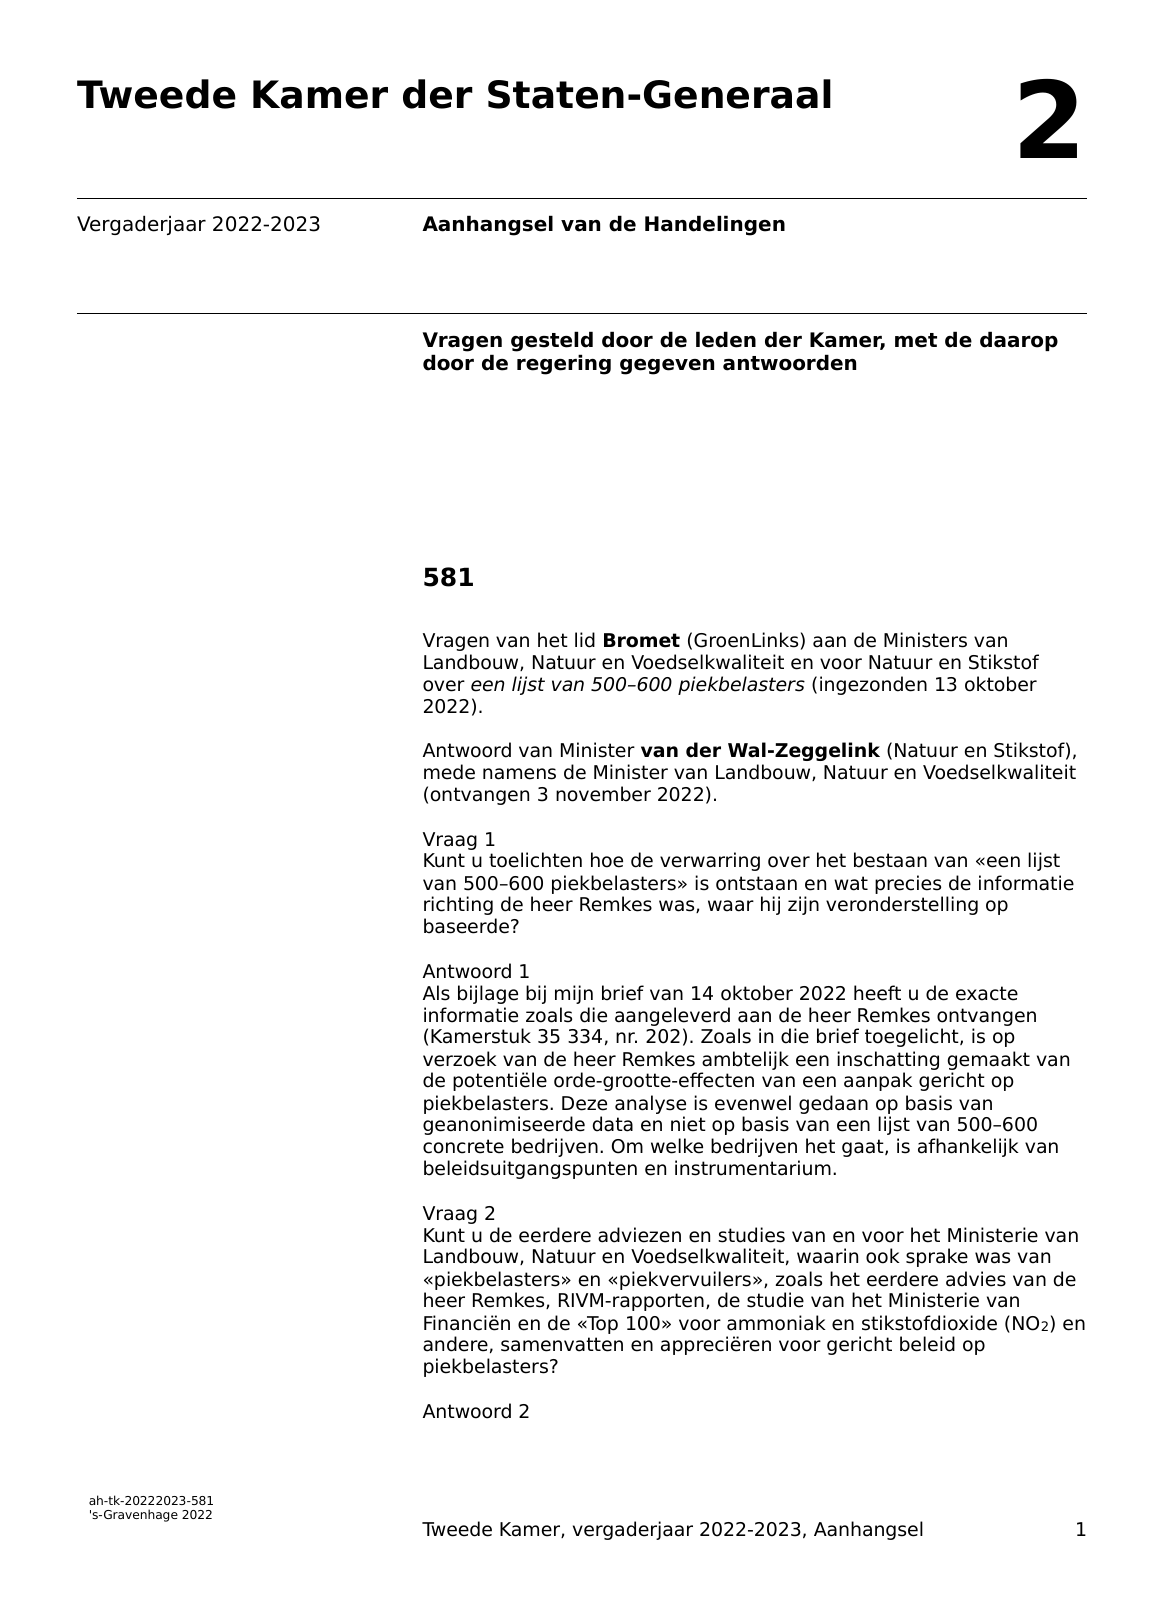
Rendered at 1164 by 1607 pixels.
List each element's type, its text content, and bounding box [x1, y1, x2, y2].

table_cell Aanhangsel van de Handelingen [422, 199, 1087, 313]
text 's-Gravenhage 2022 [88, 1508, 323, 1522]
table_cell Vragen gesteld door de leden der Kamer, met de daarop door de regering gegeven antwoorden [422, 314, 1087, 375]
table_cell [77, 314, 422, 375]
text Antwoord 1 [422, 961, 1087, 982]
text ah-tk-20222023-581 [88, 1494, 323, 1508]
table_header 2 [886, 59, 1087, 198]
text Kunt u toelichten hoe de verwarring over het bestaan van «een lijst van 500–600 piekbelasters» is ontstaan en wat precies de informatie richting de heer Remkes was, waar hij zijn veronderstelling op baseerde? [422, 850, 1087, 938]
table_header Tweede Kamer der Staten-Generaal [77, 59, 886, 198]
text Vraag 1 [422, 828, 1087, 850]
text 581 [422, 563, 1087, 592]
text Kunt u de eerdere adviezen en studies van en voor het Ministerie van Landbouw, Natuur en Voedselkwaliteit, waarin ook sprake was van «piekbelasters» en «piekvervuilers», zoals het eerdere advies van de heer Remkes, RIVM-rapporten, de studie van het Ministerie van Financiën en de «Top 100» voor ammoniak en stikstofdioxide (NO2) en andere, samenvatten en appreciëren voor gericht beleid op piekbelasters? [422, 1224, 1087, 1378]
table_cell Vergaderjaar 2022-2023 [77, 199, 422, 313]
text Antwoord van Minister van der Wal-Zeggelink (Natuur en Stikstof), mede namens de Minister van Landbouw, Natuur en Voedselkwaliteit (ontvangen 3 november 2022). [422, 740, 1087, 806]
text Vragen van het lid Bromet (GroenLinks) aan de Ministers van Landbouw, Natuur en Voedselkwaliteit en voor Natuur en Stikstof over een lijst van 500–600 piekbelasters (ingezonden 13 oktober 2022). [422, 630, 1087, 718]
text Als bijlage bij mijn brief van 14 oktober 2022 heeft u de exacte informatie zoals die aangeleverd aan de heer Remkes ontvangen (Kamerstuk 35 334, nr. 202). Zoals in die brief toegelicht, is op verzoek van de heer Remkes ambtelijk een inschatting gemaakt van de potentiële orde-grootte-effecten van een aanpak gericht op piekbelasters. Deze analyse is evenwel gedaan op basis van geanonimiseerde data en niet op basis van een lijst van 500–600 concrete bedrijven. Om welke bedrijven het gaat, is afhankelijk van beleidsuitgangspunten en instrumentarium. [422, 982, 1087, 1180]
text Antwoord 2 [422, 1401, 1087, 1422]
text Vraag 2 [422, 1202, 1087, 1224]
